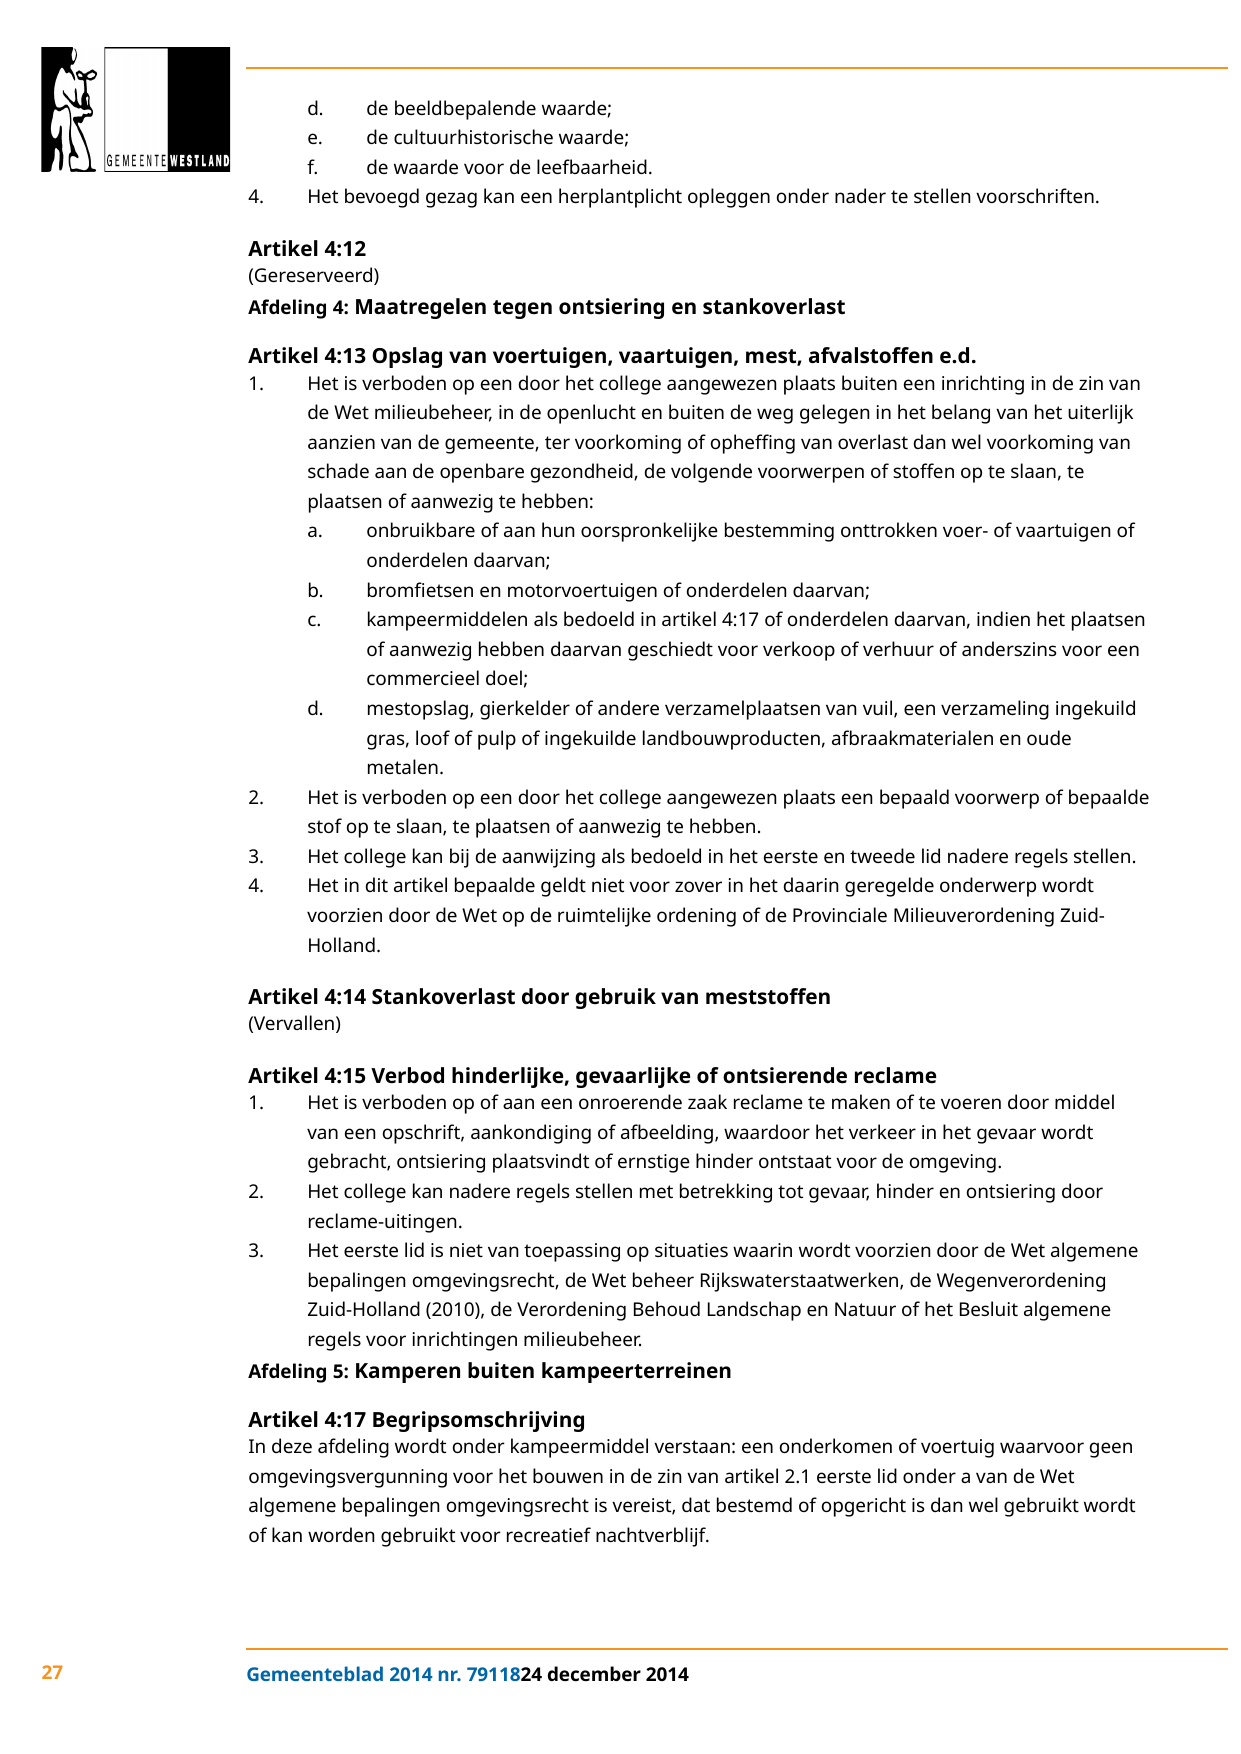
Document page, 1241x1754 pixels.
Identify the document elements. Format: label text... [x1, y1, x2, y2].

picture [41, 47, 231, 172]
text Afdeling 5: Kamperen buiten kampeerterreinen [248, 1356, 1152, 1384]
list Het in dit artikel bepaalde geldt niet voor zover in het daarin geregelde onderwerp wordt voorzien door de Wet op de ruimtelijke ordening of de Provinciale Milieuverordening Zuid-Holland. [248, 873, 1152, 957]
list de beeldbepalende waarde; [307, 95, 1152, 121]
text Artikel 4:13 Opslag van voertuigen, vaartuigen, mest, afvalstoffen e.d. [248, 341, 1152, 370]
list Het college kan bij de aanwijzing als bedoeld in het eerste en tweede lid nadere regels stellen. [248, 843, 1152, 869]
list Het is verboden op of aan een onroerende zaak reclame te maken of te voeren door middel van een opschrift, aankondiging of afbeelding, waardoor het verkeer in het gevaar wordt gebracht, ontsiering plaatsvindt of ernstige hinder ontstaat voor de omgeving. [248, 1089, 1152, 1174]
list de cultuurhistorische waarde; [307, 124, 1152, 150]
list onbruikbare of aan hun oorspronkelijke bestemming onttrokken voer- of vaartuigen of onderdelen daarvan; [307, 518, 1152, 573]
text Artikel 4:17 Begripsomschrijving [248, 1405, 1152, 1433]
text (Vervallen) [248, 1011, 1152, 1036]
text In deze afdeling wordt onder kampeermiddel verstaan: een onderkomen of voertuig waarvoor geen omgevingsvergunning voor het bouwen in de zin van artikel 2.1 eerste lid onder a van de Wet algemene bepalingen omgevingsrecht is vereist, dat bestemd of opgericht is dan wel gebruikt wordt of kan worden gebruikt voor recreatief nachtverblijf. [248, 1433, 1152, 1548]
text Artikel 4:14 Stankoverlast door gebruik van meststoffen [248, 982, 1152, 1011]
list Het is verboden op een door het college aangewezen plaats buiten een inrichting in de zin van de Wet milieubeheer, in de openlucht en buiten de weg gelegen in het belang van het uiterlijk aanzien van de gemeente, ter voorkoming of opheffing van overlast dan wel voorkoming van schade aan de openbare gezondheid, de volgende voorwerpen of stoffen op te slaan, te plaatsen of aanwezig te hebben: [248, 370, 1152, 514]
list mestopslag, gierkelder of andere verzamelplaatsen van vuil, een verzameling ingekuild gras, loof of pulp of ingekuilde landbouwproducten, afbraakmaterialen en oude metalen. [307, 695, 1152, 780]
text Artikel 4:15 Verbod hinderlijke, gevaarlijke of ontsierende reclame [248, 1061, 1152, 1089]
list Het bevoegd gezag kan een herplantplicht opleggen onder nader te stellen voorschriften. [248, 183, 1152, 209]
text (Gereserveerd) [248, 262, 1152, 288]
text Afdeling 4: Maatregelen tegen ontsiering en stankoverlast [248, 292, 1152, 320]
list de waarde voor de leefbaarheid. [307, 154, 1152, 180]
list Het eerste lid is niet van toepassing op situaties waarin wordt voorzien door de Wet algemene bepalingen omgevingsrecht, de Wet beheer Rijkswaterstaatwerken, de Wegenverordening Zuid-Holland (2010), de Verordening Behoud Landschap en Natuur of het Besluit algemene regels voor inrichtingen milieubeheer. [248, 1237, 1152, 1352]
list Het college kan nadere regels stellen met betrekking tot gevaar, hinder en ontsiering door reclame-uitingen. [248, 1178, 1152, 1233]
list kampeermiddelen als bedoeld in artikel 4:17 of onderdelen daarvan, indien het plaatsen of aanwezig hebben daarvan geschiedt voor verkoop of verhuur of anderszins voor een commercieel doel; [307, 606, 1152, 691]
list bromfietsen en motorvoertuigen of onderdelen daarvan; [307, 577, 1152, 602]
list Het is verboden op een door het college aangewezen plaats een bepaald voorwerp of bepaalde stof op te slaan, te plaatsen of aanwezig te hebben. [248, 784, 1152, 839]
text Artikel 4:12 [248, 234, 1152, 262]
